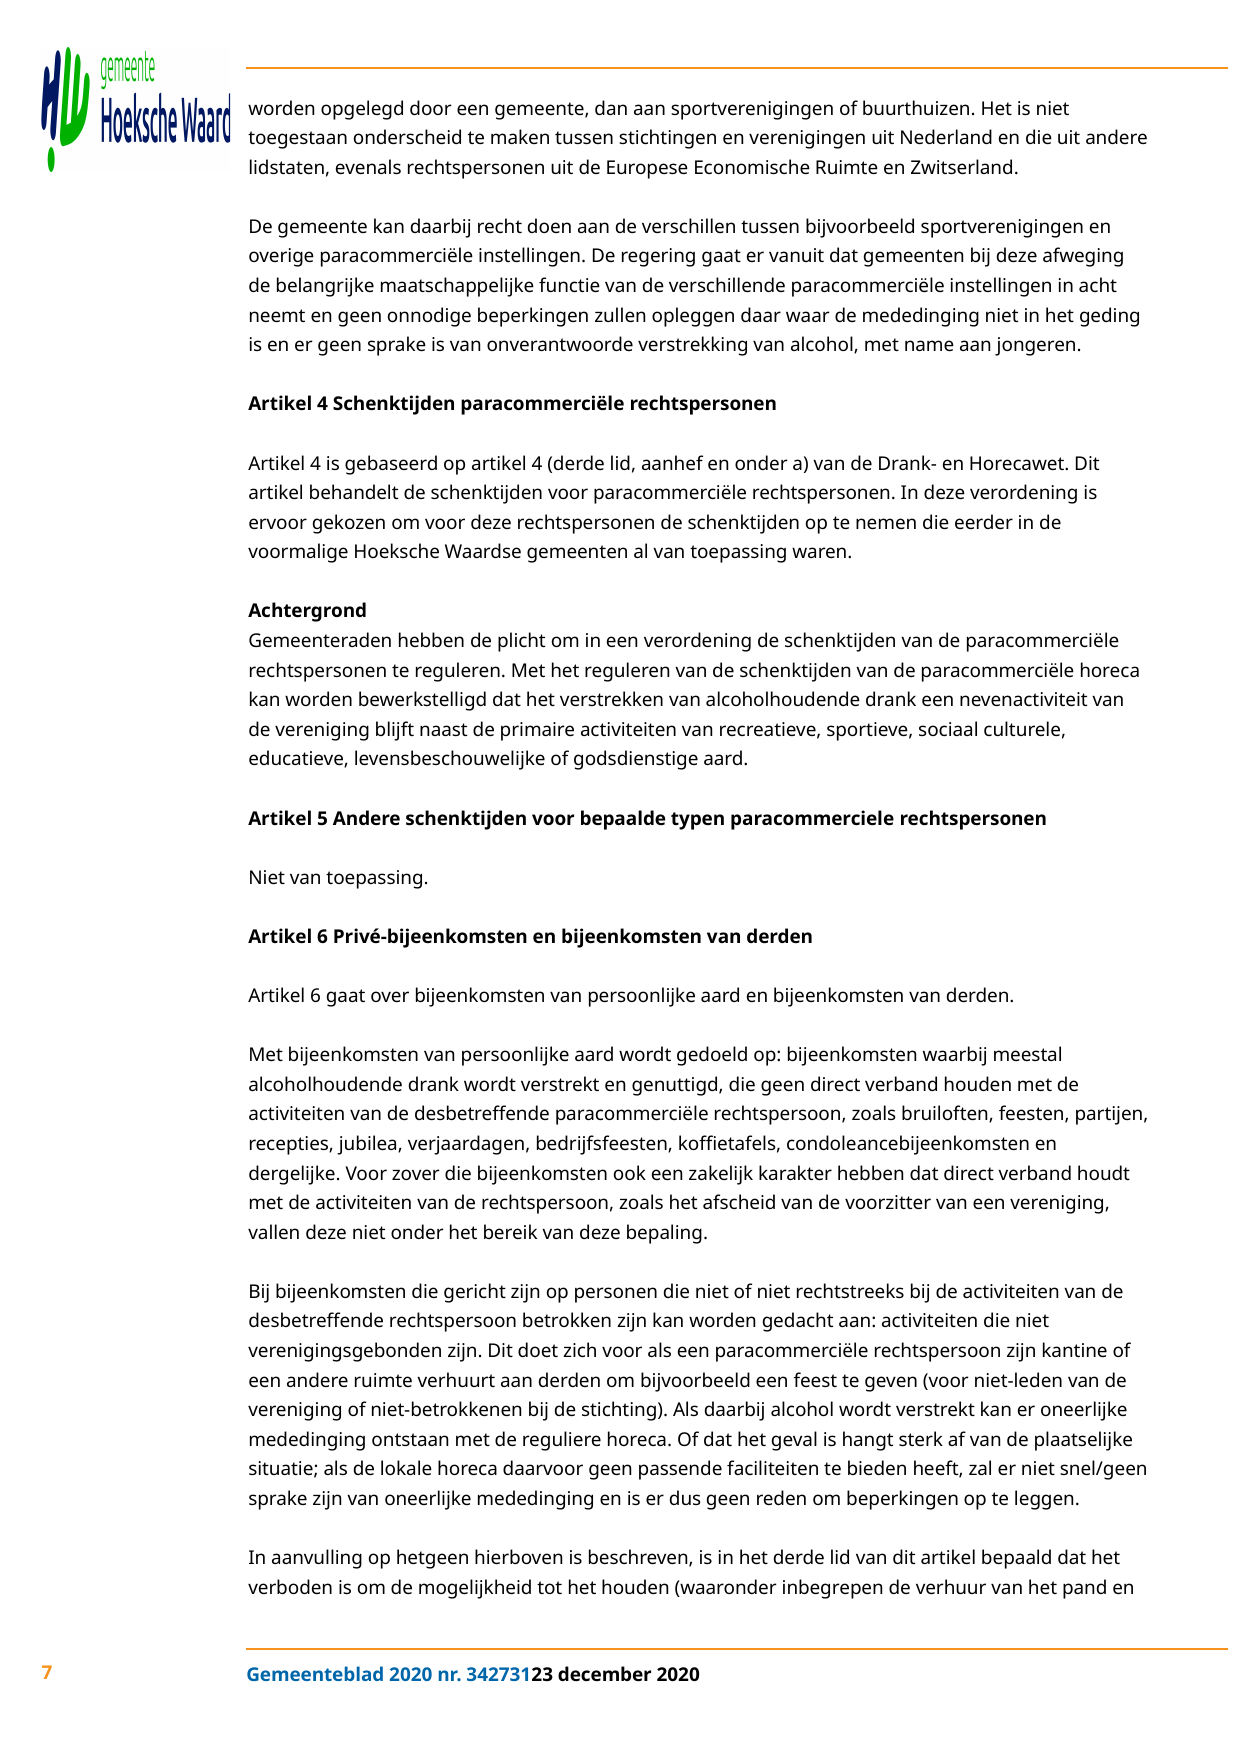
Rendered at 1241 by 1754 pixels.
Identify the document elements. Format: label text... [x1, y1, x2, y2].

text Artikel 6 Privé-bijeenkomsten en bijeenkomsten van derden [248, 923, 1152, 949]
text Artikel 6 gaat over bijeenkomsten van persoonlijke aard en bijeenkomsten van derden. [248, 982, 1152, 1008]
text De gemeente kan daarbij recht doen aan de verschillen tussen bijvoorbeeld sportverenigingen en overige paracommerciële instellingen. De regering gaat er vanuit dat gemeenten bij deze afweging de belangrijke maatschappelijke functie van de verschillende paracommerciële instellingen in acht neemt en geen onnodige beperkingen zullen opleggen daar waar de mededinging niet in het geding is en er geen sprake is van onverantwoorde verstrekking van alcohol, met name aan jongeren. [248, 213, 1152, 357]
picture [41, 47, 231, 172]
text In aanvulling op hetgeen hierboven is beschreven, is in het derde lid van dit artikel bepaald dat het verboden is om de mogelijkheid tot het houden (waaronder inbegrepen de verhuur van het pand en [248, 1544, 1152, 1600]
text Niet van toepassing. [248, 864, 1152, 890]
text Achtergrond [248, 598, 1152, 623]
text worden opgelegd door een gemeente, dan aan sportverenigingen of buurthuizen. Het is niet toegestaan onderscheid te maken tussen stichtingen en verenigingen uit Nederland en die uit andere lidstaten, evenals rechtspersonen uit de Europese Economische Ruimte en Zwitserland. [248, 95, 1152, 180]
text Artikel 5 Andere schenktijden voor bepaalde typen paracommerciele rechtspersonen [248, 805, 1152, 831]
text Gemeenteraden hebben de plicht om in een verordening de schenktijden van de paracommerciële rechtspersonen te reguleren. Met het reguleren van de schenktijden van de paracommerciële horeca kan worden bewerkstelligd dat het verstrekken van alcoholhoudende drank een nevenactiviteit van de vereniging blijft naast de primaire activiteiten van recreatieve, sportieve, sociaal culturele, educatieve, levensbeschouwelijke of godsdienstige aard. [248, 627, 1152, 771]
text Artikel 4 is gebaseerd op artikel 4 (derde lid, aanhef en onder a) van de Drank- en Horecawet. Dit artikel behandelt de schenktijden voor paracommerciële rechtspersonen. In deze verordening is ervoor gekozen om voor deze rechtspersonen de schenktijden op te nemen die eerder in de voormalige Hoeksche Waardse gemeenten al van toepassing waren. [248, 450, 1152, 564]
text Artikel 4 Schenktijden paracommerciële rechtspersonen [248, 391, 1152, 416]
text Bij bijeenkomsten die gericht zijn op personen die niet of niet rechtstreeks bij de activiteiten van de desbetreffende rechtspersoon betrokken zijn kan worden gedacht aan: activiteiten die niet verenigingsgebonden zijn. Dit doet zich voor als een paracommerciële rechtspersoon zijn kantine of een andere ruimte verhuurt aan derden om bijvoorbeeld een feest te geven (voor niet-leden van de vereniging of niet-betrokkenen bij de stichting). Als daarbij alcohol wordt verstrekt kan er oneerlijke mededinging ontstaan met de reguliere horeca. Of dat het geval is hangt sterk af van de plaatselijke situatie; als de lokale horeca daarvoor geen passende faciliteiten te bieden heeft, zal er niet snel/geen sprake zijn van oneerlijke mededinging en is er dus geen reden om beperkingen op te leggen. [248, 1278, 1152, 1511]
text Met bijeenkomsten van persoonlijke aard wordt gedoeld op: bijeenkomsten waarbij meestal alcoholhoudende drank wordt verstrekt en genuttigd, die geen direct verband houden met de activiteiten van de desbetreffende paracommerciële rechtspersoon, zoals bruiloften, feesten, partijen, recepties, jubilea, verjaardagen, bedrijfsfeesten, koffietafels, condoleancebijeenkomsten en dergelijke. Voor zover die bijeenkomsten ook een zakelijk karakter hebben dat direct verband houdt met de activiteiten van de rechtspersoon, zoals het afscheid van de voorzitter van een vereniging, vallen deze niet onder het bereik van deze bepaling. [248, 1041, 1152, 1245]
